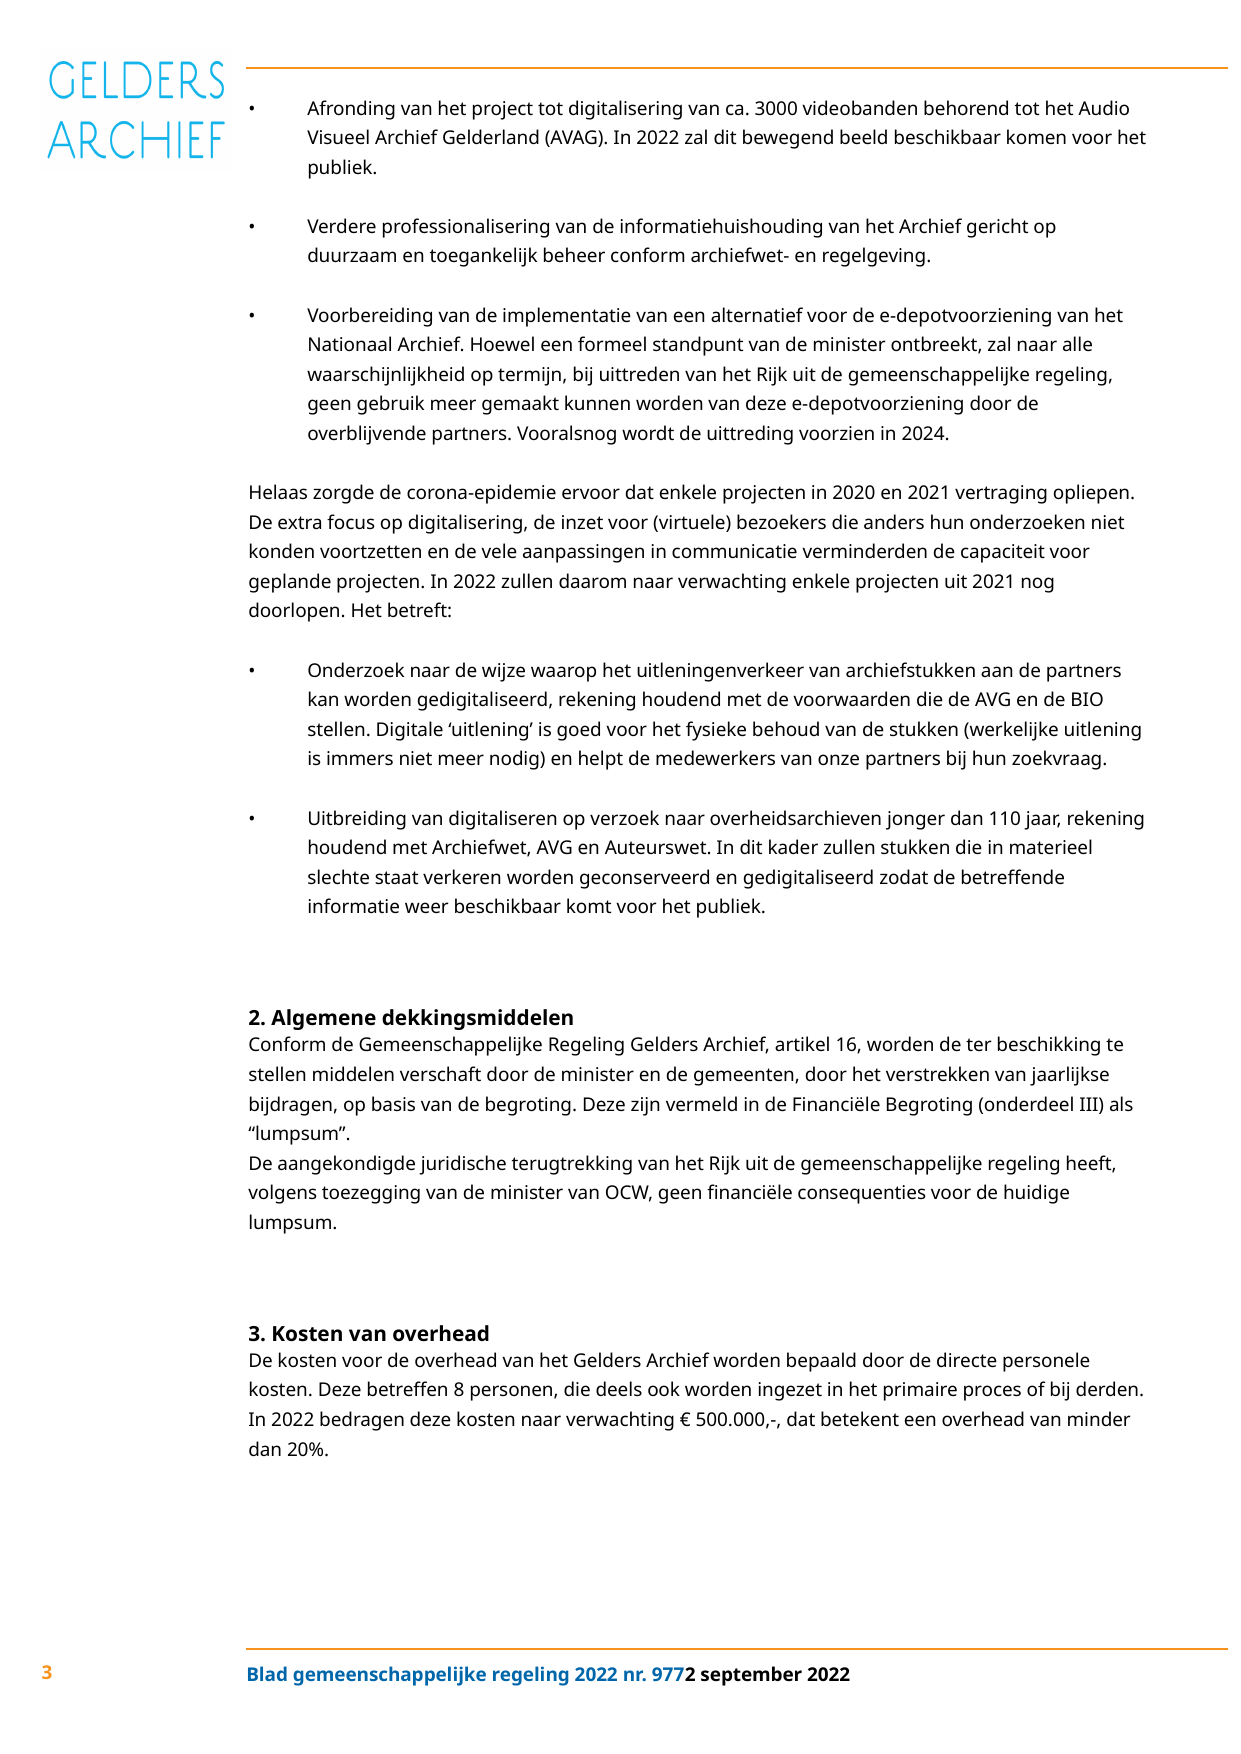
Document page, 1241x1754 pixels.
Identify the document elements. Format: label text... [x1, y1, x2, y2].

list Uitbreiding van digitaliseren op verzoek naar overheidsarchieven jonger dan 110 jaar, rekening houdend met Archiefwet, AVG en Auteurswet. In dit kader zullen stukken die in materieel slechte staat verkeren worden geconserveerd en gedigitaliseerd zodat de betreffende informatie weer beschikbaar komt voor het publiek. [248, 805, 1152, 919]
list Onderzoek naar de wijze waarop het uitleningenverkeer van archiefstukken aan de partners kan worden gedigitaliseerd, rekening houdend met de voorwaarden die de AVG en de BIO stellen. Digitale ‘uitlening’ is goed voor het fysieke behoud van de stukken (werkelijke uitlening is immers niet meer nodig) en helpt de medewerkers van onze partners bij hun zoekvraag. [248, 657, 1152, 771]
list Verdere professionalisering van de informatiehuishouding van het Archief gericht op duurzaam en toegankelijk beheer conform archiefwet- en regelgeving. [248, 213, 1152, 268]
text Helaas zorgde de corona-epidemie ervoor dat enkele projecten in 2020 en 2021 vertraging opliepen. De extra focus op digitalisering, de inzet voor (virtuele) bezoekers die anders hun onderzoeken niet konden voortzetten en de vele aanpassingen in communicatie verminderden de capaciteit voor geplande projecten. In 2022 zullen daarom naar verwachting enkele projecten uit 2021 nog doorlopen. Het betreft: [248, 479, 1152, 623]
text 2. Algemene dekkingsmiddelen [248, 1003, 1152, 1032]
list Voorbereiding van de implementatie van een alternatief voor de e-depotvoorziening van het Nationaal Archief. Hoewel een formeel standpunt van de minister ontbreekt, zal naar alle waarschijnlijkheid op termijn, bij uittreden van het Rijk uit de gemeenschappelijke regeling, geen gebruik meer gemaakt kunnen worden van deze e-depotvoorziening door de overblijvende partners. Vooralsnog wordt de uittreding voorzien in 2024. [248, 302, 1152, 446]
picture [41, 47, 231, 172]
text De aangekondigde juridische terugtrekking van het Rijk uit de gemeenschappelijke regeling heeft, volgens toezegging van de minister van OCW, geen financiële consequenties voor de huidige lumpsum. [248, 1150, 1152, 1235]
text De kosten voor de overhead van het Gelders Archief worden bepaald door de directe personele kosten. Deze betreffen 8 personen, die deels ook worden ingezet in het primaire proces of bij derden. In 2022 bedragen deze kosten naar verwachting € 500.000,-, dat betekent een overhead van minder dan 20%. [248, 1347, 1152, 1462]
text Conform de Gemeenschappelijke Regeling Gelders Archief, artikel 16, worden de ter beschikking te stellen middelen verschaft door de minister en de gemeenten, door het verstrekken van jaarlijkse bijdragen, op basis van de begroting. Deze zijn vermeld in de Financiële Begroting (onderdeel III) als “lumpsum”. [248, 1032, 1152, 1146]
list Afronding van het project tot digitalisering van ca. 3000 videobanden behorend tot het Audio Visueel Archief Gelderland (AVAG). In 2022 zal dit bewegend beeld beschikbaar komen voor het publiek. [248, 95, 1152, 180]
text 3. Kosten van overhead [248, 1319, 1152, 1347]
